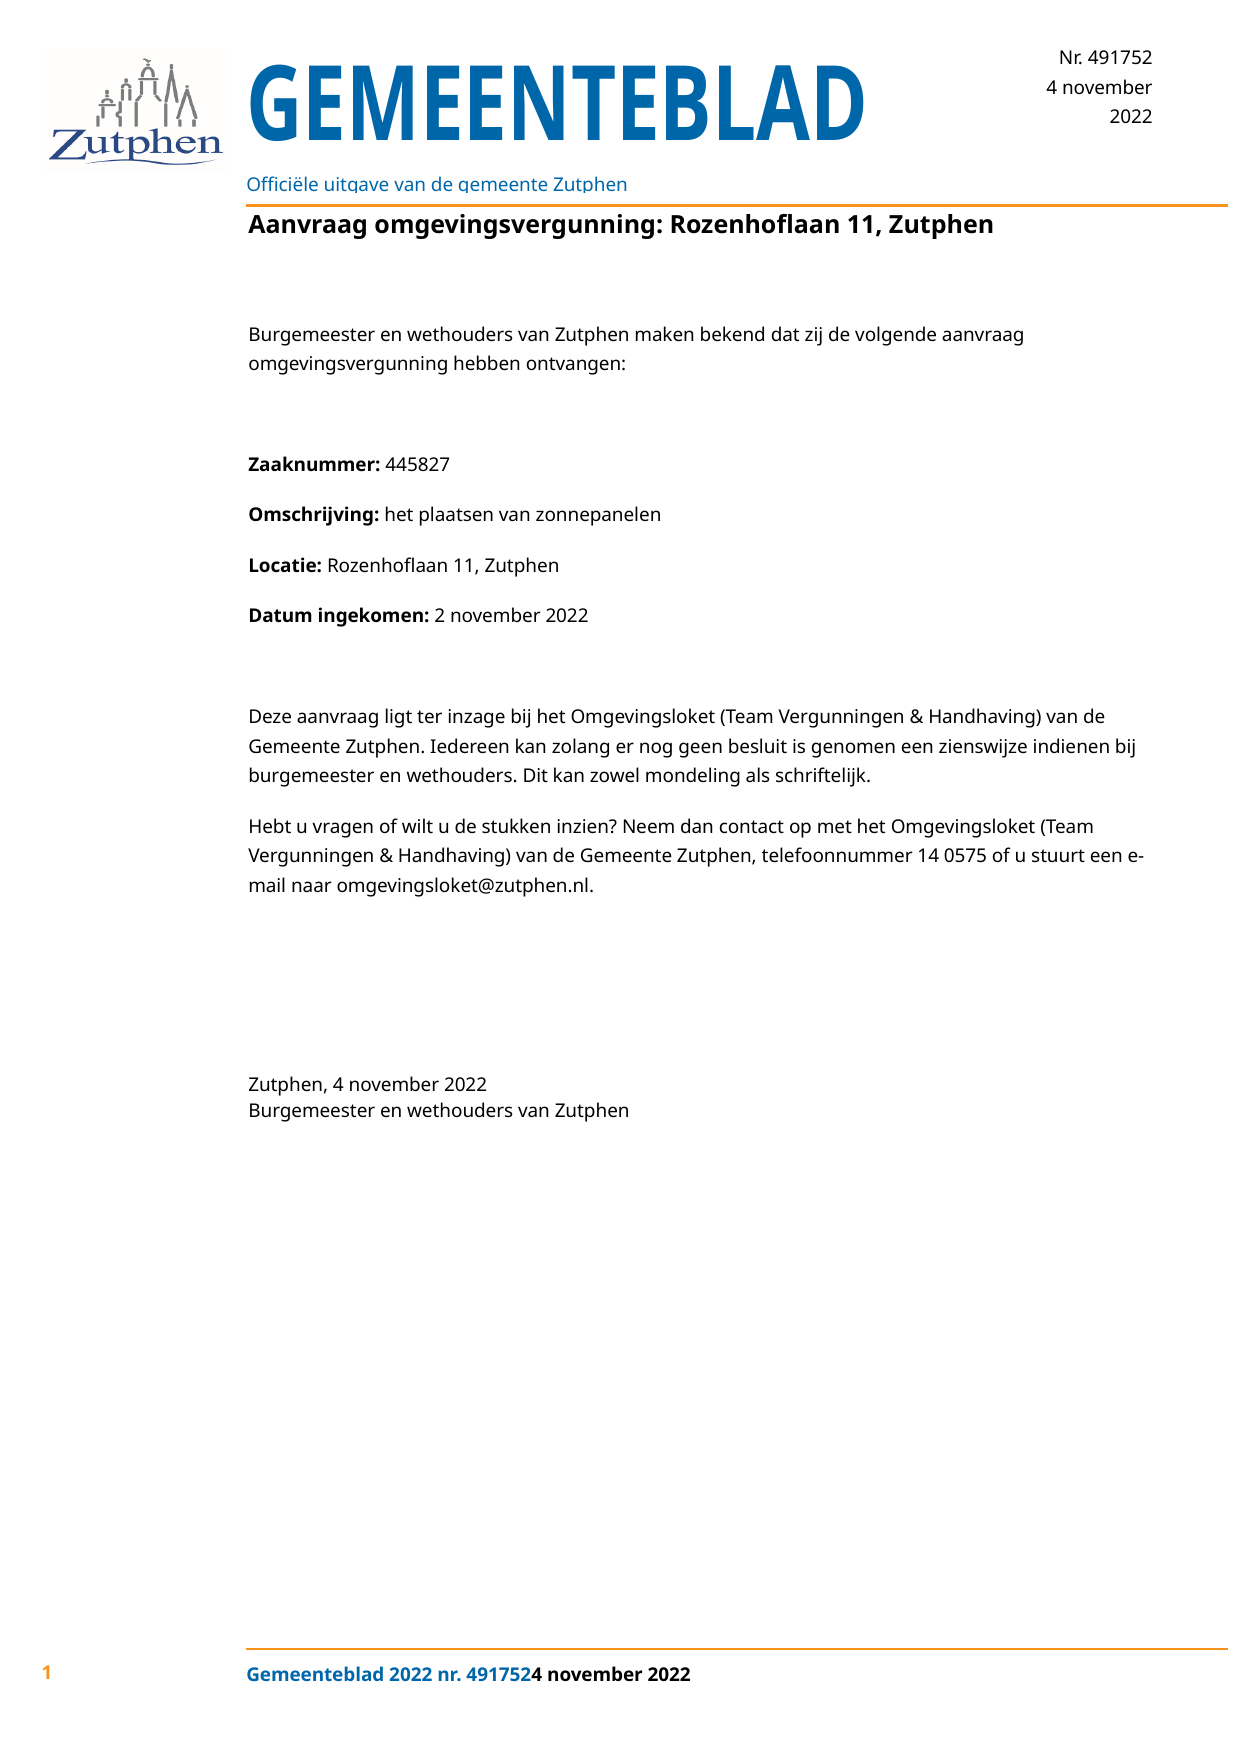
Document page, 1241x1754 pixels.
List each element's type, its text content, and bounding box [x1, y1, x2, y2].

text Zutphen, 4 november 2022 [248, 1071, 1152, 1097]
text Burgemeester en wethouders van Zutphen [248, 1097, 1152, 1122]
text Omschrijving: het plaatsen van zonnepanelen [248, 502, 1152, 527]
text Locatie: Rozenhoflaan 11, Zutphen [248, 552, 1152, 578]
text Zaaknummer: 445827 [248, 451, 1152, 477]
text Deze aanvraag ligt ter inzage bij het Omgevingsloket (Team Vergunningen & Handhaving) van de Gemeente Zutphen. Iedereen kan zolang er nog geen besluit is genomen een zienswijze indienen bij burgemeester en wethouders. Dit kan zowel mondeling als schriftelijk. [248, 703, 1152, 788]
text Aanvraag omgevingsvergunning: Rozenhoflaan 11, Zutphen [248, 207, 1152, 241]
text Hebt u vragen of wilt u de stukken inzien? Neem dan contact op met het Omgevingsloket (Team Vergunningen & Handhaving) van de Gemeente Zutphen, telefoonnummer 14 0575 of u stuurt een e-mail naar omgevingsloket@zutphen.nl. [248, 813, 1152, 898]
picture [41, 47, 231, 172]
text Datum ingekomen: 2 november 2022 [248, 602, 1152, 628]
text Burgemeester en wethouders van Zutphen maken bekend dat zij de volgende aanvraag omgevingsvergunning hebben ontvangen: [248, 321, 1152, 376]
